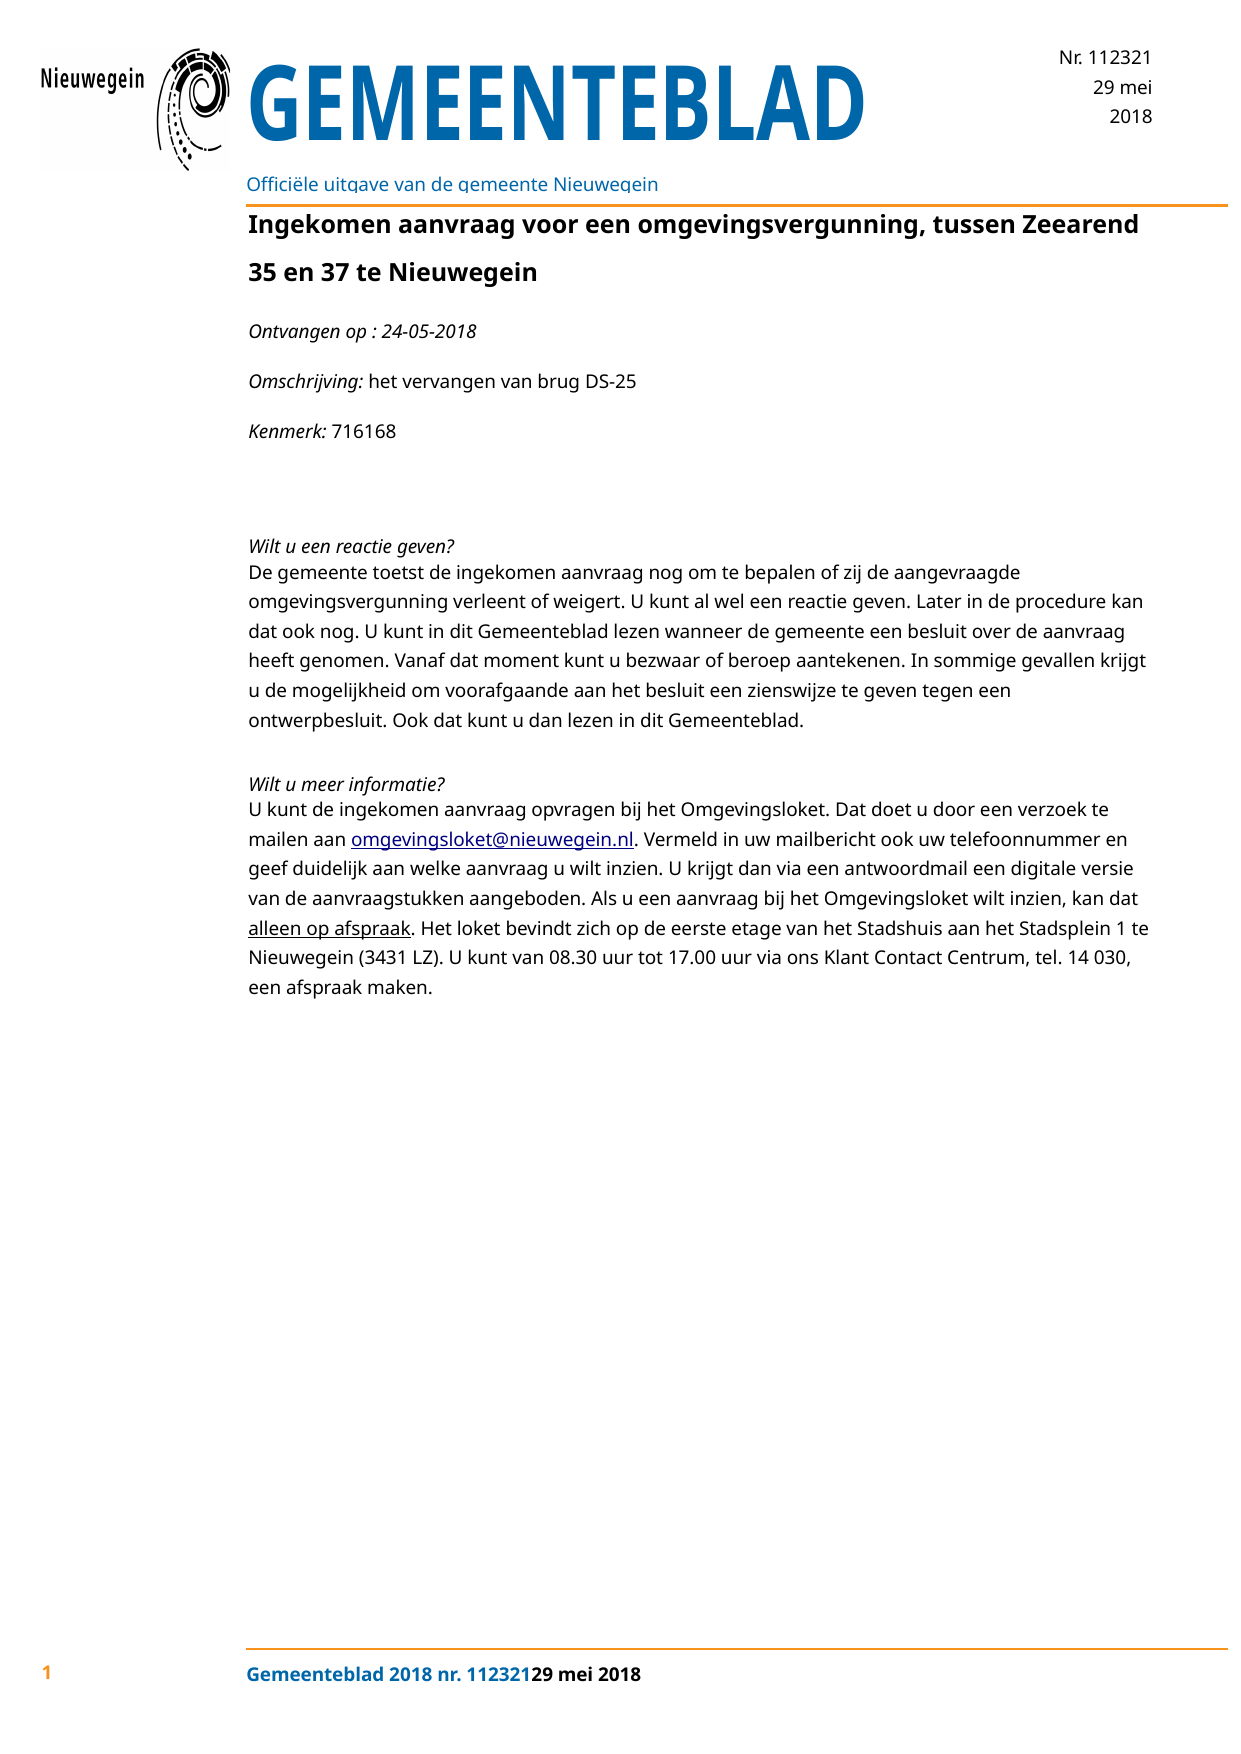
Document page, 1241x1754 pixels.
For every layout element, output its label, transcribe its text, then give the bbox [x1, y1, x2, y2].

text De gemeente toetst de ingekomen aanvraag nog om te bepalen of zij de aangevraagde omgevingsvergunning verleent of weigert. U kunt al wel een reactie geven. Later in de procedure kan dat ook nog. U kunt in dit Gemeenteblad lezen wanneer de gemeente een besluit over de aanvraag heeft genomen. Vanaf dat moment kunt u bezwaar of beroep aantekenen. In sommige gevallen krijgt u de mogelijkheid om voorafgaande aan het besluit een zienswijze te geven tegen een ontwerpbesluit. Ook dat kunt u dan lezen in dit Gemeenteblad. [248, 559, 1152, 732]
text Omschrijving: het vervangen van brug DS-25 [248, 368, 1152, 394]
text U kunt de ingekomen aanvraag opvragen bij het Omgevingsloket. Dat doet u door een verzoek te mailen aan omgevingsloket@nieuwegein.nl. Vermeld in uw mailbericht ook uw telefoonnummer en geef duidelijk aan welke aanvraag u wilt inzien. U krijgt dan via een antwoordmail een digitale versie van de aanvraagstukken aangeboden. Als u een aanvraag bij het Omgevingsloket wilt inzien, kan dat alleen op afspraak. Het loket bevindt zich op de eerste etage van het Stadshuis aan het Stadsplein 1 te Nieuwegein (3431 LZ). U kunt van 08.30 uur tot 17.00 uur via ons Klant Contact Centrum, tel. 14 030, een afspraak maken. [248, 796, 1152, 1000]
text Ingekomen aanvraag voor een omgevingsvergunning, tussen Zeearend 35 en 37 te Nieuwegein [248, 207, 1152, 288]
text Ontvangen op : 24-05-2018 [248, 318, 1152, 344]
text Wilt u meer informatie? [248, 771, 1152, 796]
text Wilt u een reactie geven? [248, 533, 1152, 559]
text Kenmerk: 716168 [248, 419, 1152, 444]
picture [41, 47, 231, 172]
